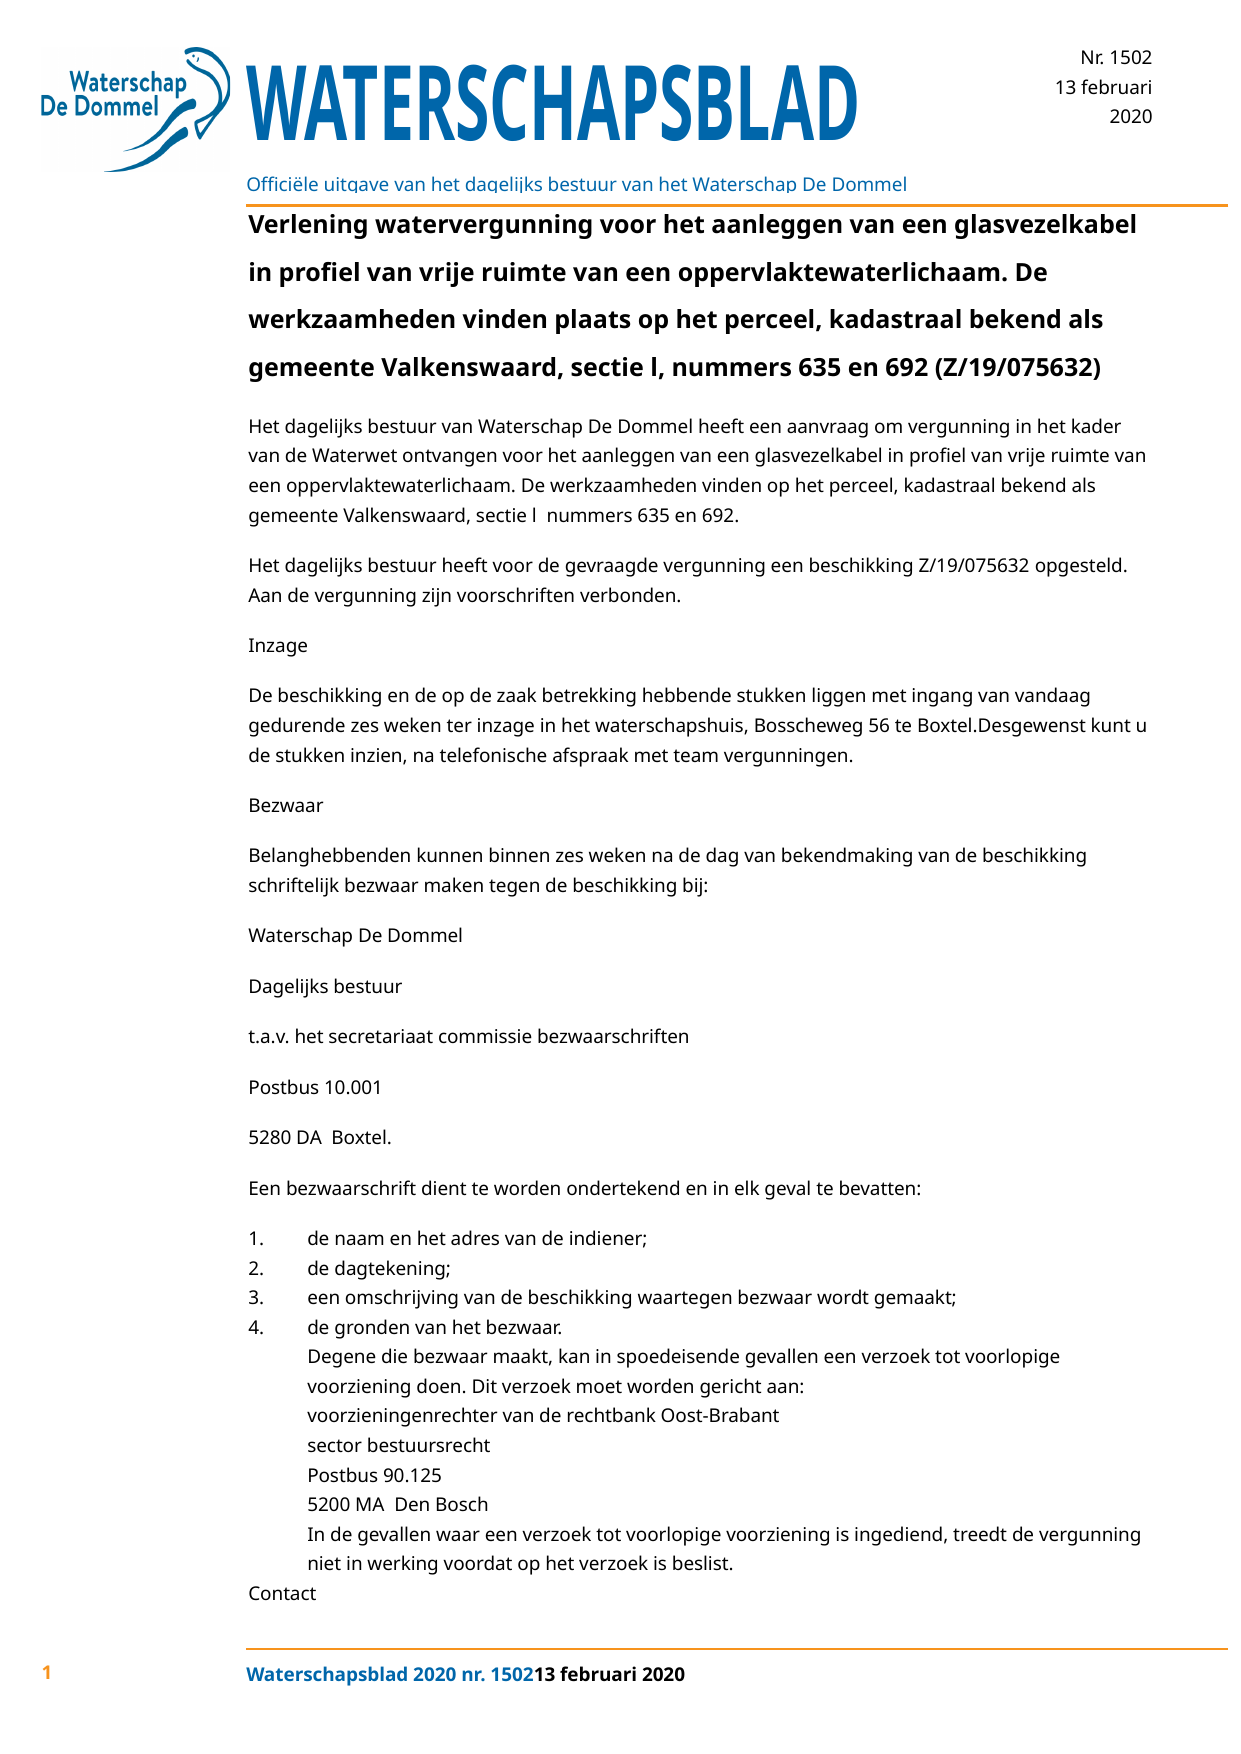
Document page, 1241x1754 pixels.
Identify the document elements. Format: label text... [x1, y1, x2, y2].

list sector bestuursrecht [248, 1432, 1152, 1458]
text Het dagelijks bestuur heeft voor de gevraagde vergunning een beschikking Z/19/075632 opgesteld. Aan de vergunning zijn voorschriften verbonden. [248, 552, 1152, 608]
picture [198, 118, 210, 131]
text Inzage [248, 632, 1152, 658]
text Dagelijks bestuur [248, 973, 1152, 999]
list de dagtekening; [248, 1255, 1152, 1281]
list Degene die bezwaar maakt, kan in spoedeisende gevallen een verzoek tot voorlopige voorziening doen. Dit verzoek moet worden gericht aan: [248, 1343, 1152, 1399]
text De beschikking en de op de zaak betrekking hebbende stukken liggen met ingang van vandaag gedurende zes weken ter inzage in het waterschapshuis, Bosscheweg 56 te Boxtel.Desgewenst kunt u de stukken inzien, na telefonische afspraak met team vergunningen. [248, 683, 1152, 768]
text Belanghebbenden kunnen binnen zes weken na de dag van bekendmaking van de beschikking schriftelijk bezwaar maken tegen de beschikking bij: [248, 843, 1152, 898]
list de gronden van het bezwaar. [248, 1314, 1152, 1340]
picture [41, 47, 231, 172]
text 5280 DA Boxtel. [248, 1124, 1152, 1150]
list 5200 MA Den Bosch [248, 1491, 1152, 1517]
text t.a.v. het secretariaat commissie bezwaarschriften [248, 1023, 1152, 1049]
list een omschrijving van de beschikking waartegen bezwaar wordt gemaakt; [248, 1284, 1152, 1310]
text Contact [248, 1580, 1152, 1606]
text Het dagelijks bestuur van Waterschap De Dommel heeft een aanvraag om vergunning in het kader van de Waterwet ontvangen voor het aanleggen van een glasvezelkabel in profiel van vrije ruimte van een oppervlaktewaterlichaam. De werkzaamheden vinden op het perceel, kadastraal bekend als gemeente Valkenswaard, sectie l nummers 635 en 692. [248, 413, 1152, 528]
text Waterschap De Dommel [248, 923, 1152, 948]
list In de gevallen waar een verzoek tot voorlopige voorziening is ingediend, treedt de vergunning niet in werking voordat op het verzoek is beslist. [248, 1521, 1152, 1576]
text Bezwaar [248, 792, 1152, 818]
list de naam en het adres van de indiener; [248, 1225, 1152, 1251]
picture [45, 99, 51, 111]
text Postbus 10.001 [248, 1074, 1152, 1100]
picture [204, 47, 231, 76]
list voorzieningenrechter van de rechtbank Oost-Brabant [248, 1403, 1152, 1428]
text Verlening watervergunning voor het aanleggen van een glasvezelkabel in profiel van vrije ruimte van een oppervlaktewaterlichaam. De werkzaamheden vinden plaats op het perceel, kadastraal bekend als gemeente Valkenswaard, sectie l, nummers 635 en 692 (Z/19/075632) [248, 207, 1152, 384]
list Postbus 90.125 [248, 1462, 1152, 1488]
text Een bezwaarschrift dient te worden ondertekend en in elk geval te bevatten: [248, 1175, 1152, 1201]
